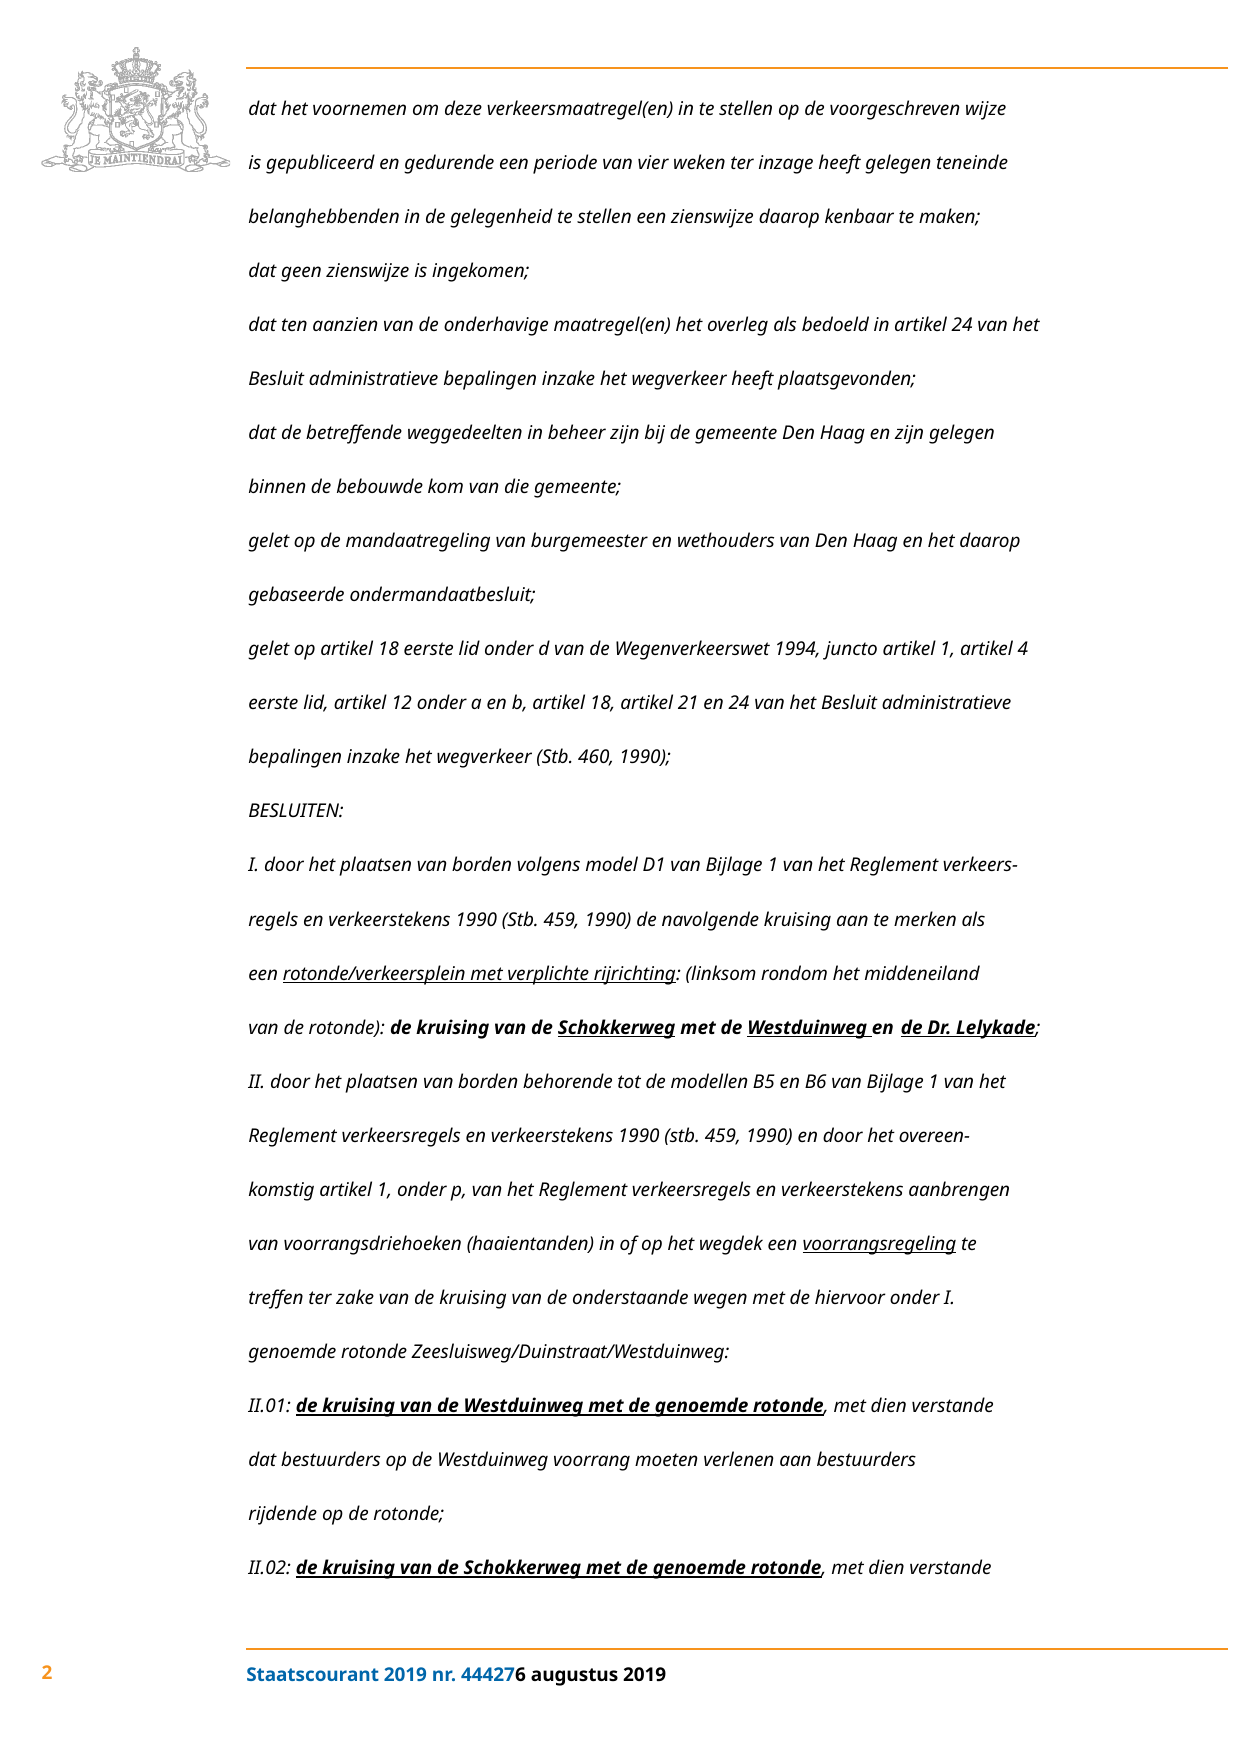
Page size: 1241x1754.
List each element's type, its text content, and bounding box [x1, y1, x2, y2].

text dat ten aanzien van de onderhavige maatregel(en) het overleg als bedoeld in artikel 24 van het [248, 311, 1152, 337]
text is gepubliceerd en gedurende een periode van vier weken ter inzage heeft gelegen teneinde [248, 149, 1152, 174]
text van de rotonde): de kruising van de Schokkerweg met de Westduinweg en de Dr. Lelykade; [248, 1014, 1152, 1039]
text treffen ter zake van de kruising van de onderstaande wegen met de hiervoor onder I. [248, 1284, 1152, 1310]
text van voorrangsdriehoeken (haaientanden) in of op het wegdek een voorrangsregeling te [248, 1230, 1152, 1256]
text genoemde rotonde Zeesluisweg/Duinstraat/Westduinweg: [248, 1338, 1152, 1364]
text II.02: de kruising van de Schokkerweg met de genoemde rotonde, met dien verstande [248, 1554, 1152, 1580]
text rijdende op de rotonde; [248, 1500, 1152, 1526]
text BESLUITEN: [248, 798, 1152, 823]
text gelet op artikel 18 eerste lid onder d van de Wegenverkeerswet 1994, juncto artikel 1, artikel 4 [248, 635, 1152, 661]
picture [41, 47, 231, 172]
text Besluit administratieve bepalingen inzake het wegverkeer heeft plaatsgevonden; [248, 365, 1152, 391]
text gebaseerde ondermandaatbesluit; [248, 581, 1152, 607]
text gelet op de mandaatregeling van burgemeester en wethouders van Den Haag en het daarop [248, 527, 1152, 553]
text dat bestuurders op de Westduinweg voorrang moeten verlenen aan bestuurders [248, 1446, 1152, 1472]
text dat geen zienswijze is ingekomen; [248, 257, 1152, 283]
text eerste lid, artikel 12 onder a en b, artikel 18, artikel 21 en 24 van het Besluit administratieve [248, 689, 1152, 715]
text belanghebbenden in de gelegenheid te stellen een zienswijze daarop kenbaar te maken; [248, 203, 1152, 229]
text binnen de bebouwde kom van die gemeente; [248, 473, 1152, 499]
text bepalingen inzake het wegverkeer (Stb. 460, 1990); [248, 743, 1152, 769]
text komstig artikel 1, onder p, van het Reglement verkeersregels en verkeerstekens aanbrengen [248, 1176, 1152, 1202]
text regels en verkeerstekens 1990 (Stb. 459, 1990) de navolgende kruising aan te merken als [248, 906, 1152, 931]
text I. door het plaatsen van borden volgens model D1 van Bijlage 1 van het Reglement verkeers- [248, 852, 1152, 877]
text een rotonde/verkeersplein met verplichte rijrichting: (linksom rondom het middeneiland [248, 960, 1152, 986]
text II.01: de kruising van de Westduinweg met de genoemde rotonde, met dien verstande [248, 1392, 1152, 1418]
text dat de betreffende weggedeelten in beheer zijn bij de gemeente Den Haag en zijn gelegen [248, 419, 1152, 445]
text II. door het plaatsen van borden behorende tot de modellen B5 en B6 van Bijlage 1 van het [248, 1068, 1152, 1094]
text Reglement verkeersregels en verkeerstekens 1990 (stb. 459, 1990) en door het overeen- [248, 1122, 1152, 1148]
text dat het voornemen om deze verkeersmaatregel(en) in te stellen op de voorgeschreven wijze [248, 95, 1152, 121]
